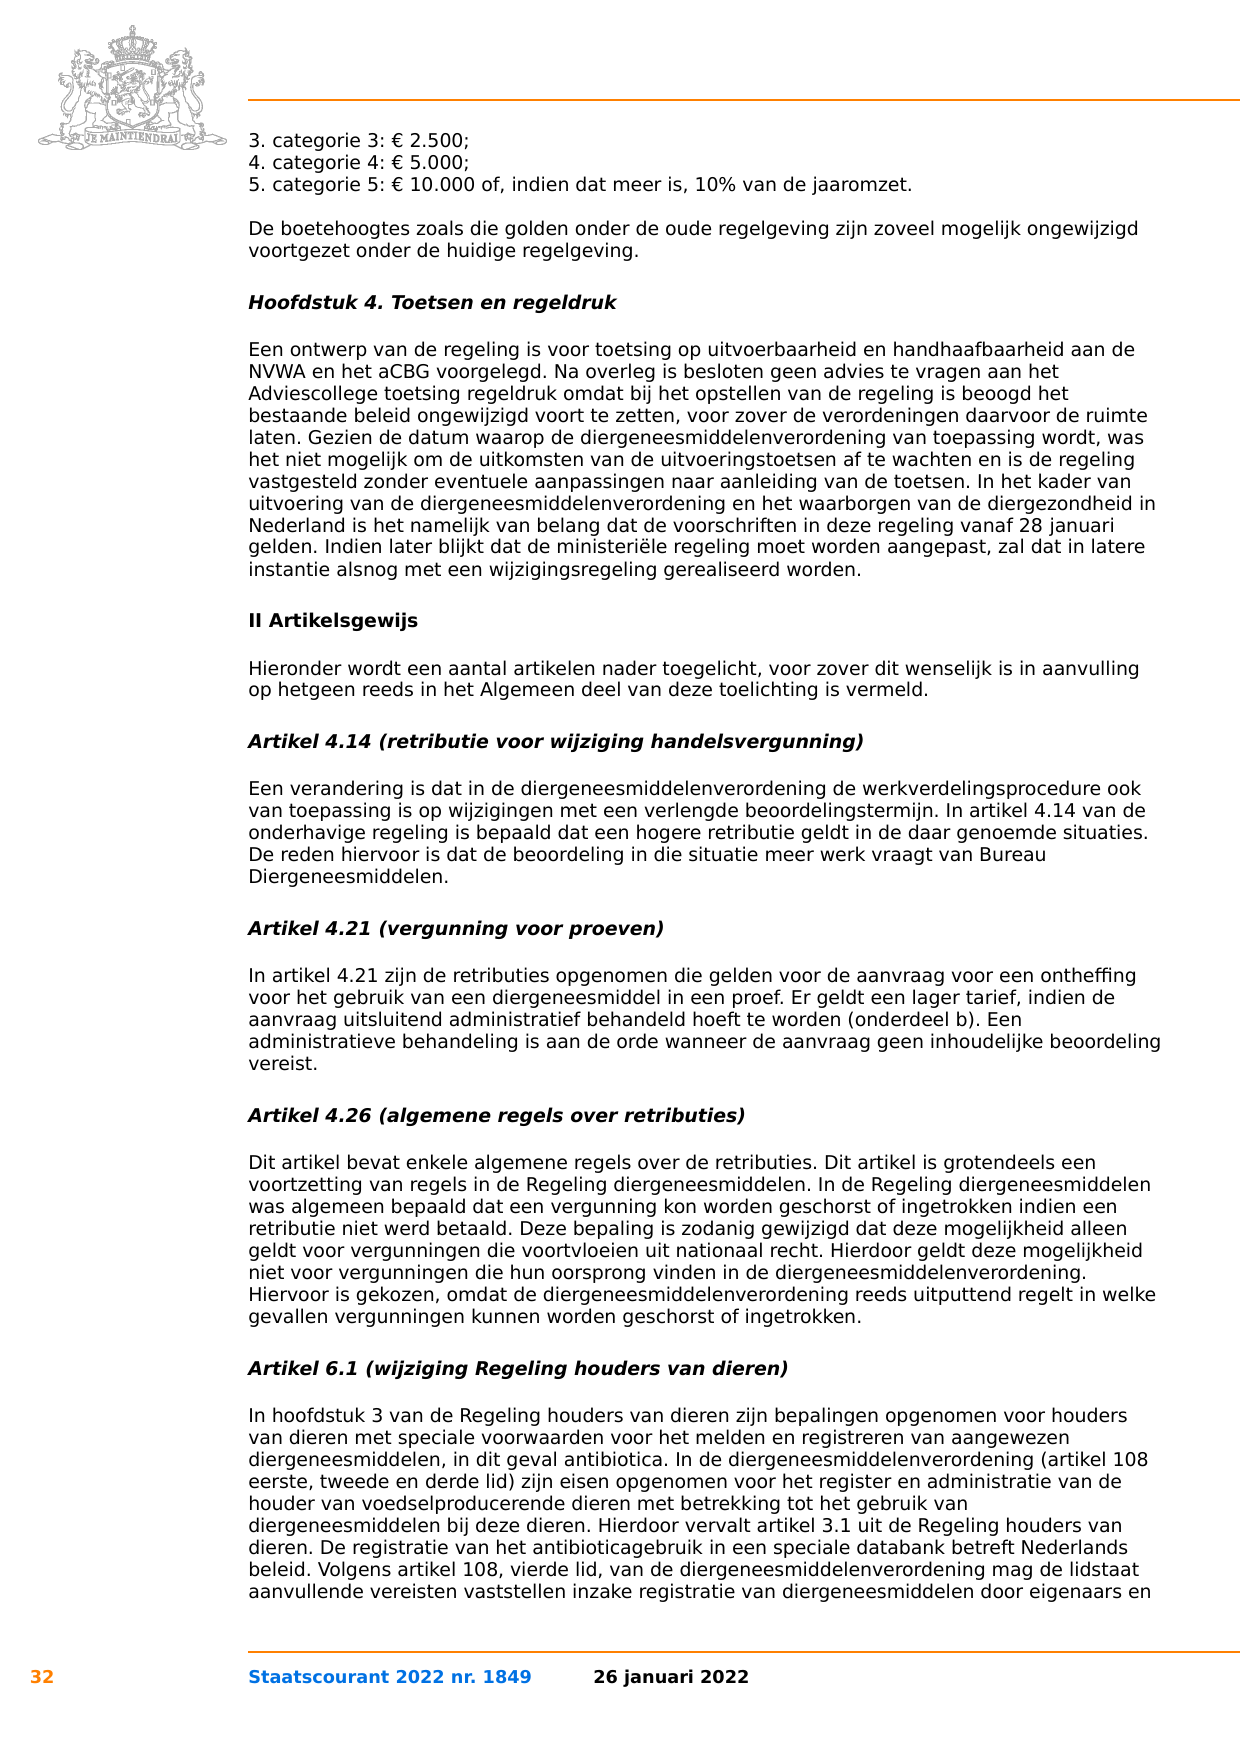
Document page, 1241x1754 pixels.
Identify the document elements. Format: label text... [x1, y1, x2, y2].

text Een verandering is dat in de diergeneesmiddelenverordening de werkverdelingsprocedure ook van toepassing is op wijzigingen met een verlengde beoordelingstermijn. In artikel 4.14 van de onderhavige regeling is bepaald dat een hogere retributie geldt in de daar genoemde situaties. De reden hiervoor is dat de beoordeling in die situatie meer werk vraagt van Bureau Diergeneesmiddelen. [248, 778, 1163, 888]
subtitle Artikel 6.1 (wijziging Regeling houders van dieren) [248, 1358, 1163, 1380]
subtitle II Artikelsgewijs [248, 610, 1163, 632]
text 4. categorie 4: € 5.000; [248, 152, 1163, 174]
subtitle Artikel 4.26 (algemene regels over retributies) [248, 1105, 1163, 1127]
subtitle Artikel 4.14 (retributie voor wijziging handelsvergunning) [248, 731, 1163, 753]
text In artikel 4.21 zijn de retributies opgenomen die gelden voor de aanvraag voor een ontheffing voor het gebruik van een diergeneesmiddel in een proef. Er geldt een lager tarief, indien de aanvraag uitsluitend administratief behandeld hoeft te worden (onderdeel b). Een administratieve behandeling is aan de orde wanneer de aanvraag geen inhoudelijke beoordeling vereist. [248, 965, 1163, 1075]
picture [38, 25, 227, 150]
subtitle Hoofdstuk 4. Toetsen en regeldruk [248, 292, 1163, 314]
text Hieronder wordt een aantal artikelen nader toegelicht, voor zover dit wenselijk is in aanvulling op hetgeen reeds in het Algemeen deel van deze toelichting is vermeld. [248, 657, 1163, 701]
text 3. categorie 3: € 2.500; [248, 130, 1163, 152]
text In hoofdstuk 3 van de Regeling houders van dieren zijn bepalingen opgenomen voor houders van dieren met speciale voorwaarden voor het melden en registreren van aangewezen diergeneesmiddelen, in dit geval antibiotica. In de diergeneesmiddelenverordening (artikel 108 eerste, tweede en derde lid) zijn eisen opgenomen voor het register en administratie van de houder van voedselproducerende dieren met betrekking tot het gebruik van diergeneesmiddelen bij deze dieren. Hierdoor vervalt artikel 3.1 uit de Regeling houders van dieren. De registratie van het antibioticagebruik in een speciale databank betreft Nederlands beleid. Volgens artikel 108, vierde lid, van de diergeneesmiddelenverordening mag de lidstaat aanvullende vereisten vaststellen inzake registratie van diergeneesmiddelen door eigenaars en [248, 1405, 1163, 1603]
text Dit artikel bevat enkele algemene regels over de retributies. Dit artikel is grotendeels een voortzetting van regels in de Regeling diergeneesmiddelen. In de Regeling diergeneesmiddelen was algemeen bepaald dat een vergunning kon worden geschorst of ingetrokken indien een retributie niet werd betaald. Deze bepaling is zodanig gewijzigd dat deze mogelijkheid alleen geldt voor vergunningen die voortvloeien uit nationaal recht. Hierdoor geldt deze mogelijkheid niet voor vergunningen die hun oorsprong vinden in de diergeneesmiddelenverordening. Hiervoor is gekozen, omdat de diergeneesmiddelenverordening reeds uitputtend regelt in welke gevallen vergunningen kunnen worden geschorst of ingetrokken. [248, 1152, 1163, 1328]
text De boetehoogtes zoals die golden onder de oude regelgeving zijn zoveel mogelijk ongewijzigd voortgezet onder de huidige regelgeving. [248, 218, 1163, 262]
text Een ontwerp van de regeling is voor toetsing op uitvoerbaarheid en handhaafbaarheid aan de NVWA en het aCBG voorgelegd. Na overleg is besloten geen advies te vragen aan het Adviescollege toetsing regeldruk omdat bij het opstellen van de regeling is beoogd het bestaande beleid ongewijzigd voort te zetten, voor zover de verordeningen daarvoor de ruimte laten. Gezien de datum waarop de diergeneesmiddelenverordening van toepassing wordt, was het niet mogelijk om de uitkomsten van de uitvoeringstoetsen af te wachten en is de regeling vastgesteld zonder eventuele aanpassingen naar aanleiding van de toetsen. In het kader van uitvoering van de diergeneesmiddelenverordening en het waarborgen van de diergezondheid in Nederland is het namelijk van belang dat de voorschriften in deze regeling vanaf 28 januari gelden. Indien later blijkt dat de ministeriële regeling moet worden aangepast, zal dat in latere instantie alsnog met een wijzigingsregeling gerealiseerd worden. [248, 339, 1163, 580]
subtitle Artikel 4.21 (vergunning voor proeven) [248, 918, 1163, 940]
text 5. categorie 5: € 10.000 of, indien dat meer is, 10% van de jaaromzet. [248, 174, 1163, 196]
